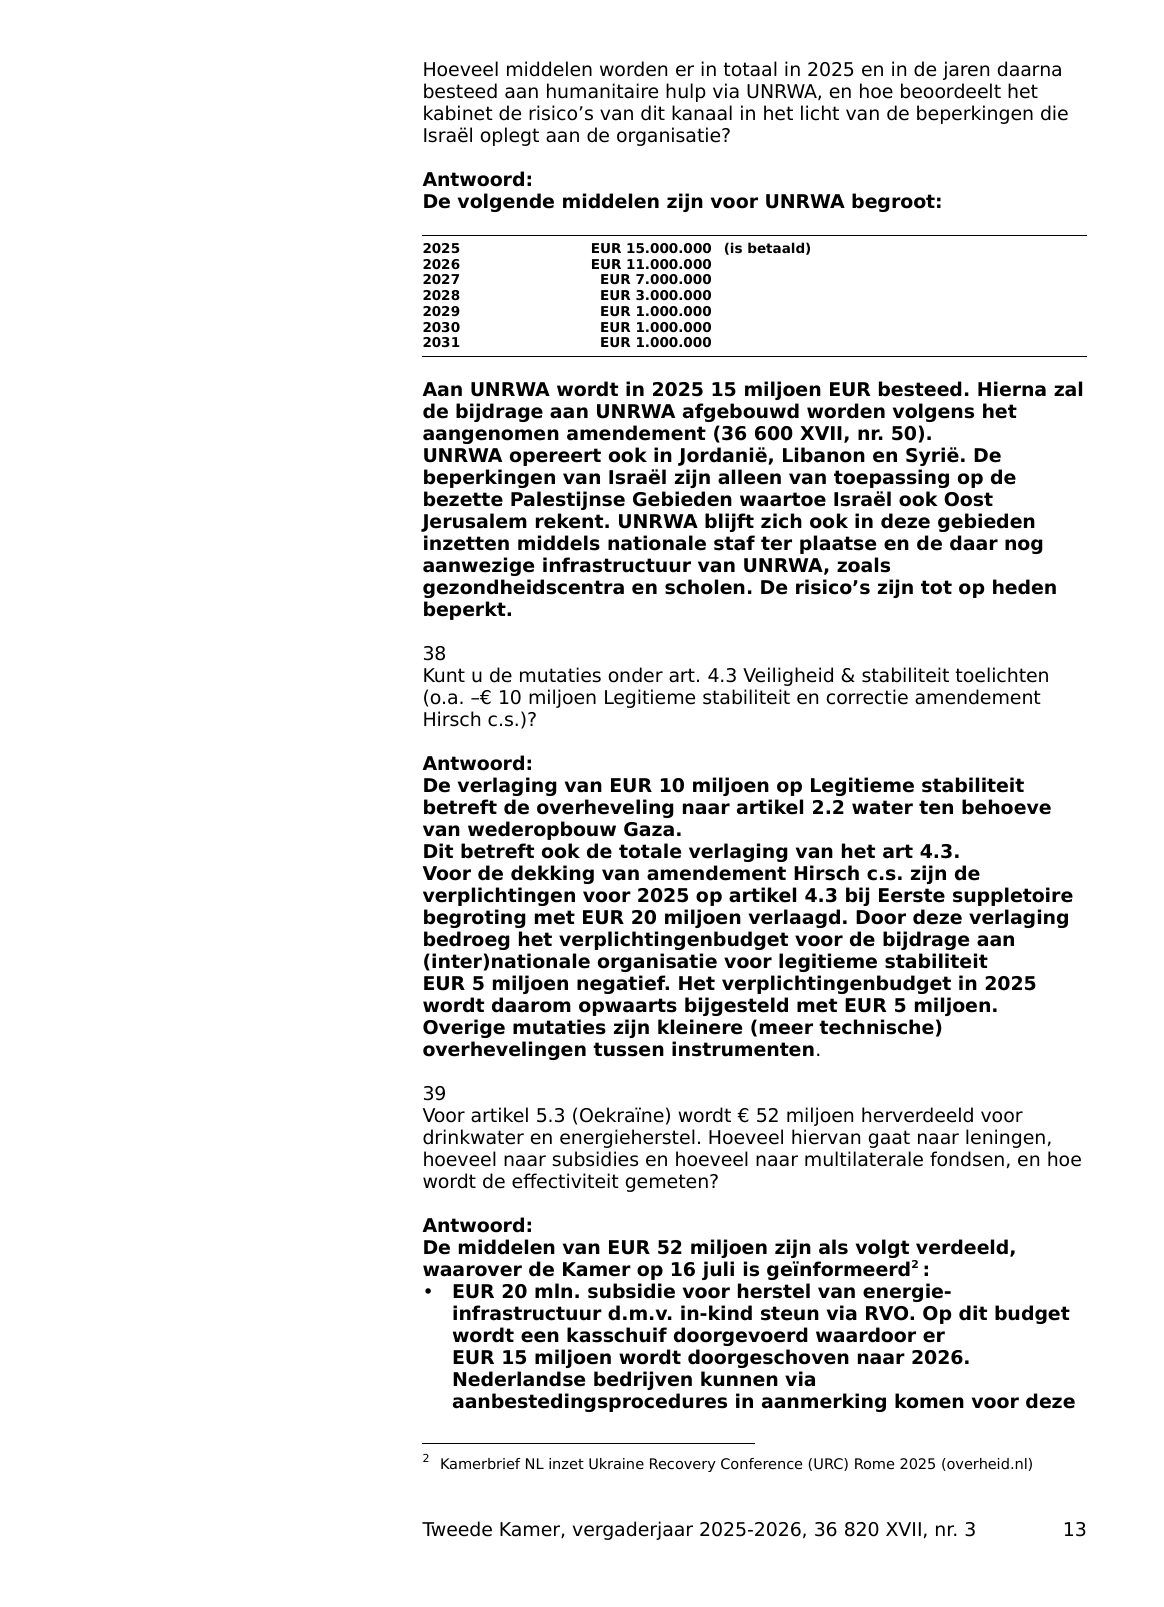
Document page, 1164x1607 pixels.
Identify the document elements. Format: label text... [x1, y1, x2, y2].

table_cell 2027 [422, 272, 570, 288]
text De volgende middelen zijn voor UNRWA begroot: [422, 191, 1087, 213]
text De middelen van EUR 52 miljoen zijn als volgt verdeeld, waarover de Kamer op 16 juli is geïnformeerd: [422, 1237, 1087, 1281]
table_cell EUR 1.000.000 [570, 335, 717, 356]
text 39 [422, 1083, 1087, 1105]
table_cell [718, 304, 1087, 319]
table_cell EUR 1.000.000 [570, 304, 717, 319]
table_header EUR 15.000.000 [570, 236, 717, 256]
table_cell 2031 [422, 335, 570, 356]
text Dit betreft ook de totale verlaging van het art 4.3. [422, 841, 1087, 863]
text Kunt u de mutaties onder art. 4.3 Veiligheid & stabiliteit toelichten (o.a. –€ 10 miljoen Legitieme stabiliteit en correctie amendement Hirsch c.s.)? [422, 665, 1087, 731]
table_header (is betaald) [718, 236, 1087, 256]
table_cell [718, 335, 1087, 356]
table_cell [718, 256, 1087, 272]
table_cell [718, 272, 1087, 288]
text Overige mutaties zijn kleinere (meer technische) overhevelingen tussen instrumenten. [422, 1017, 1087, 1061]
table_cell [718, 288, 1087, 304]
text Antwoord: [422, 753, 1087, 775]
text Voor artikel 5.3 (Oekraïne) wordt € 52 miljoen herverdeeld voor drinkwater en energieherstel. Hoeveel hiervan gaat naar leningen, hoeveel naar subsidies en hoeveel naar multilaterale fondsen, en hoe wordt de effectiviteit gemeten? [422, 1105, 1087, 1193]
text Aan UNRWA wordt in 2025 15 miljoen EUR besteed. Hierna zal de bijdrage aan UNRWA afgebouwd worden volgens het aangenomen amendement (36 600 XVII, nr. 50). [422, 379, 1087, 445]
table_cell [718, 319, 1087, 335]
text 38 [422, 643, 1087, 665]
table_cell EUR 7.000.000 [570, 272, 717, 288]
table_cell EUR 11.000.000 [570, 256, 717, 272]
text De verlaging van EUR 10 miljoen op Legitieme stabiliteit betreft de overheveling naar artikel 2.2 water ten behoeve van wederopbouw Gaza. [422, 775, 1087, 841]
text UNRWA opereert ook in Jordanië, Libanon en Syrië. De beperkingen van Israël zijn alleen van toepassing op de bezette Palestijnse Gebieden waartoe Israël ook Oost Jerusalem rekent. UNRWA blijft zich ook in deze gebieden inzetten middels nationale staf ter plaatse en de daar nog aanwezige infrastructuur van UNRWA, zoals gezondheidscentra en scholen. De risico’s zijn tot op heden beperkt. [422, 445, 1087, 621]
text Antwoord: [422, 1215, 1087, 1237]
text Voor de dekking van amendement Hirsch c.s. zijn de verplichtingen voor 2025 op artikel 4.3 bij Eerste suppletoire begroting met EUR 20 miljoen verlaagd. Door deze verlaging bedroeg het verplichtingenbudget voor de bijdrage aan (inter)nationale organisatie voor legitieme stabiliteit EUR 5 miljoen negatief. Het verplichtingenbudget in 2025 wordt daarom opwaarts bijgesteld met EUR 5 miljoen. [422, 863, 1087, 1017]
table_cell EUR 3.000.000 [570, 288, 717, 304]
table_cell 2030 [422, 319, 570, 335]
table_cell 2029 [422, 304, 570, 319]
table_header 2025 [422, 236, 570, 256]
table_cell 2028 [422, 288, 570, 304]
text Hoeveel middelen worden er in totaal in 2025 en in de jaren daarna besteed aan humanitaire hulp via UNRWA, en hoe beoordeelt het kabinet de risico’s van dit kanaal in het licht van de beperkingen die Israël oplegt aan de organisatie? [422, 59, 1087, 147]
text • EUR 20 mln. subsidie voor herstel van energie-infrastructuur d.m.v. in-kind steun via RVO. Op dit budget wordt een kasschuif doorgevoerd waardoor er EUR 15 miljoen wordt doorgeschoven naar 2026. Nederlandse bedrijven kunnen via aanbestedingsprocedures in aanmerking komen voor deze [422, 1281, 1087, 1413]
table_cell 2026 [422, 256, 570, 272]
text Kamerbrief NL inzet Ukraine Recovery Conference (URC) Rome 2025 (overheid.nl) [422, 1452, 1087, 1474]
table_cell EUR 1.000.000 [570, 319, 717, 335]
text Antwoord: [422, 169, 1087, 191]
